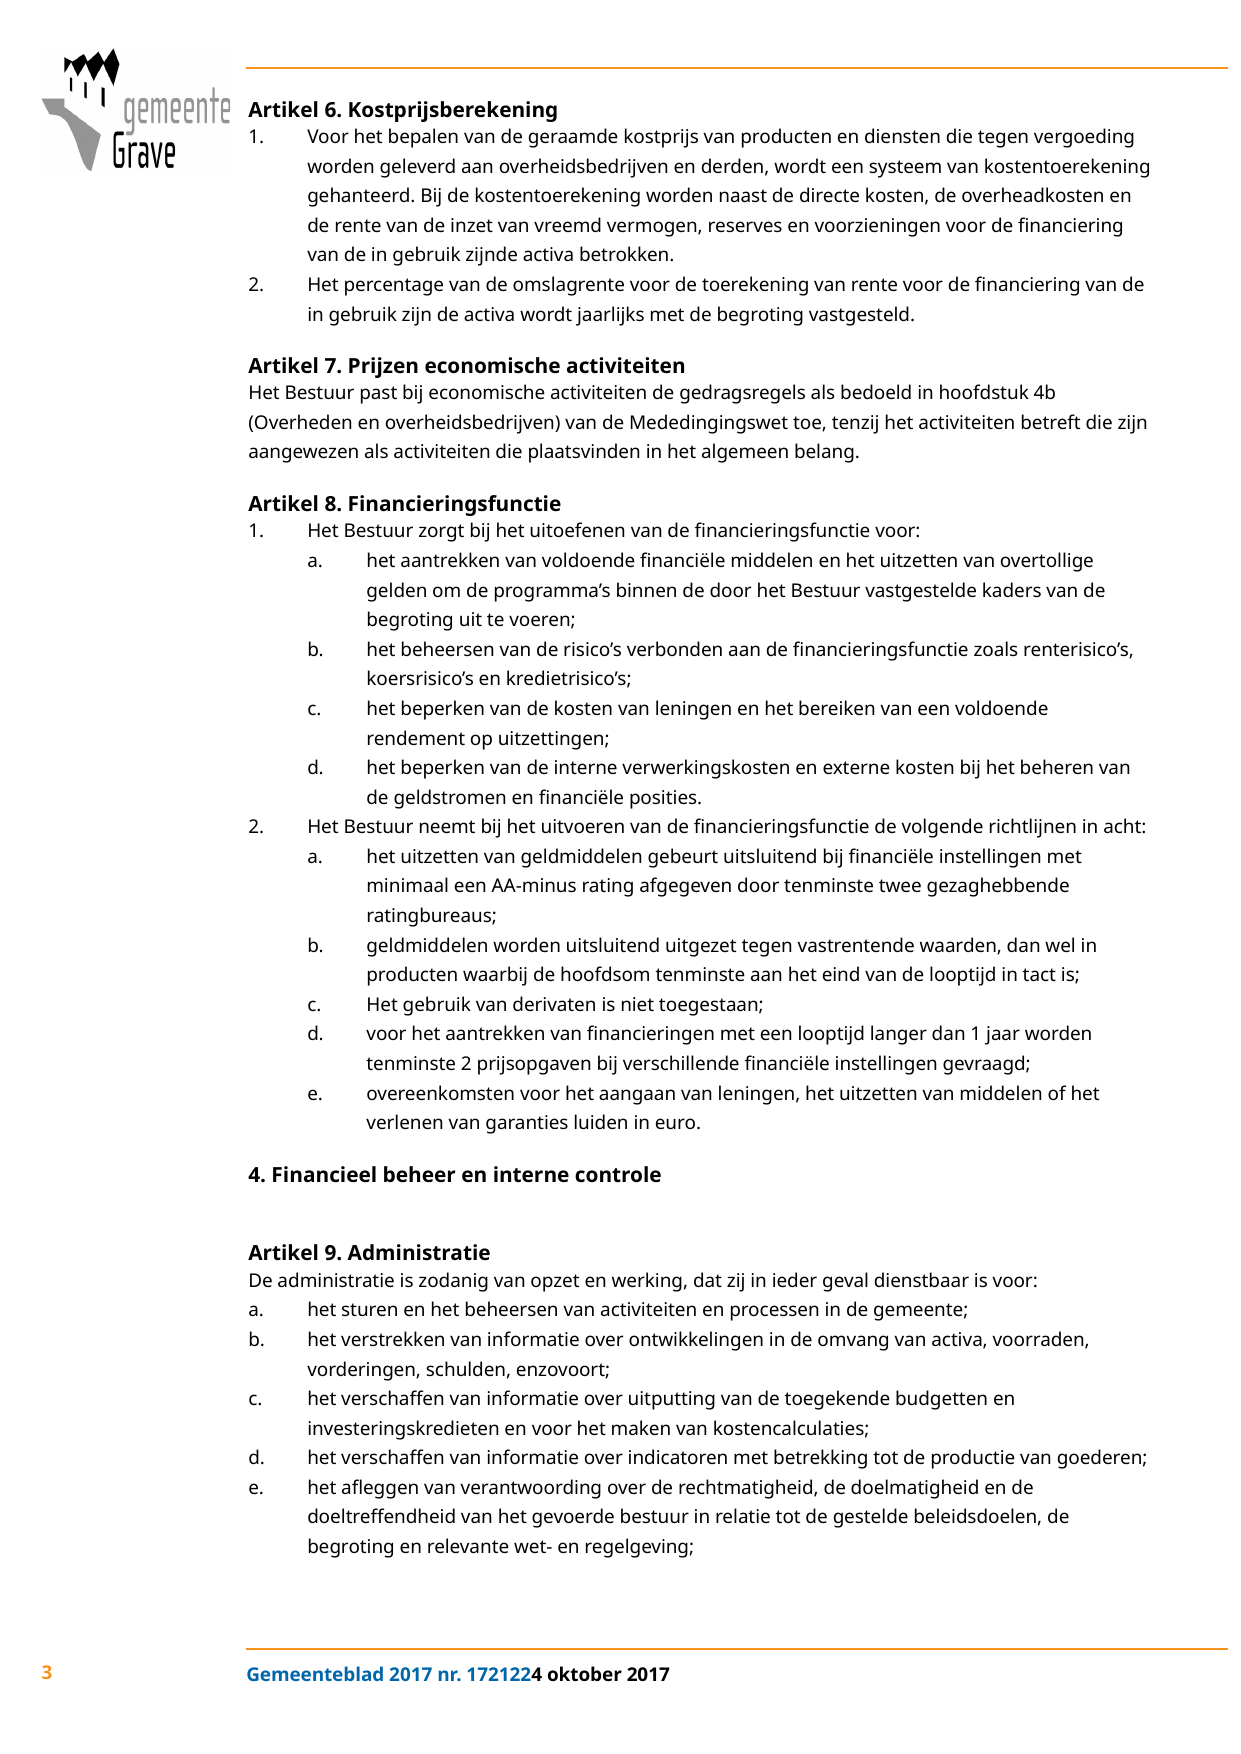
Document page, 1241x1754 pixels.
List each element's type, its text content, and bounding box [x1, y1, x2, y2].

list geldmiddelen worden uitsluitend uitgezet tegen vastrentende waarden, dan wel in producten waarbij de hoofdsom tenminste aan het eind van de looptijd in tact is; [307, 932, 1152, 987]
text De administratie is zodanig van opzet en werking, dat zij in ieder geval dienstbaar is voor: [248, 1267, 1152, 1293]
list Het gebruik van derivaten is niet toegestaan; [307, 991, 1152, 1017]
list Het Bestuur neemt bij het uitvoeren van de financieringsfunctie de volgende richtlijnen in acht: [248, 813, 1152, 839]
list het beperken van de kosten van leningen en het bereiken van een voldoende rendement op uitzettingen; [307, 695, 1152, 750]
list het afleggen van verantwoording over de rechtmatigheid, de doelmatigheid en de doeltreffendheid van het gevoerde bestuur in relatie tot de gestelde beleidsdoelen, de begroting en relevante wet- en regelgeving; [248, 1474, 1152, 1559]
list het uitzetten van geldmiddelen gebeurt uitsluitend bij financiële instellingen met minimaal een AA-minus rating afgegeven door tenminste twee gezaghebbende ratingbureaus; [307, 843, 1152, 928]
list het verschaffen van informatie over uitputting van de toegekende budgetten en investeringskredieten en voor het maken van kostencalculaties; [248, 1385, 1152, 1441]
list voor het aantrekken van financieringen met een looptijd langer dan 1 jaar worden tenminste 2 prijsopgaven bij verschillende financiële instellingen gevraagd; [307, 1021, 1152, 1076]
list het sturen en het beheersen van activiteiten en processen in de gemeente; [248, 1297, 1152, 1322]
list het verstrekken van informatie over ontwikkelingen in de omvang van activa, voorraden, vorderingen, schulden, enzovoort; [248, 1326, 1152, 1381]
list het aantrekken van voldoende financiële middelen en het uitzetten van overtollige gelden om de programma’s binnen de door het Bestuur vastgestelde kaders van de begroting uit te voeren; [307, 547, 1152, 632]
list het verschaffen van informatie over indicatoren met betrekking tot de productie van goederen; [248, 1444, 1152, 1470]
text Artikel 7. Prijzen economische activiteiten [248, 351, 1152, 379]
text Artikel 9. Administratie [248, 1238, 1152, 1267]
text Artikel 6. Kostprijsberekening [248, 95, 1152, 123]
text Artikel 8. Financieringsfunctie [248, 489, 1152, 518]
list het beheersen van de risico’s verbonden aan de financieringsfunctie zoals renterisico’s, koersrisico’s en kredietrisico’s; [307, 636, 1152, 691]
list het beperken van de interne verwerkingskosten en externe kosten bij het beheren van de geldstromen en financiële posities. [307, 754, 1152, 809]
list Het Bestuur zorgt bij het uitoefenen van de financieringsfunctie voor: [248, 518, 1152, 543]
list Het percentage van de omslagrente voor de toerekening van rente voor de financiering van de in gebruik zijn de activa wordt jaarlijks met de begroting vastgesteld. [248, 271, 1152, 326]
list overeenkomsten voor het aangaan van leningen, het uitzetten van middelen of het verlenen van garanties luiden in euro. [307, 1080, 1152, 1135]
text 4. Financieel beheer en interne controle [248, 1160, 1152, 1188]
list Voor het bepalen van de geraamde kostprijs van producten en diensten die tegen vergoeding worden geleverd aan overheidsbedrijven en derden, wordt een systeem van kostentoerekening gehanteerd. Bij de kostentoerekening worden naast de directe kosten, de overheadkosten en de rente van de inzet van vreemd vermogen, reserves en voorzieningen voor de financiering van de in gebruik zijnde activa betrokken. [248, 123, 1152, 267]
text Het Bestuur past bij economische activiteiten de gedragsregels als bedoeld in hoofdstuk 4b (Overheden en overheidsbedrijven) van de Mededingingswet toe, tenzij het activiteiten betreft die zijn aangewezen als activiteiten die plaatsvinden in het algemeen belang. [248, 379, 1152, 464]
picture [41, 47, 231, 172]
